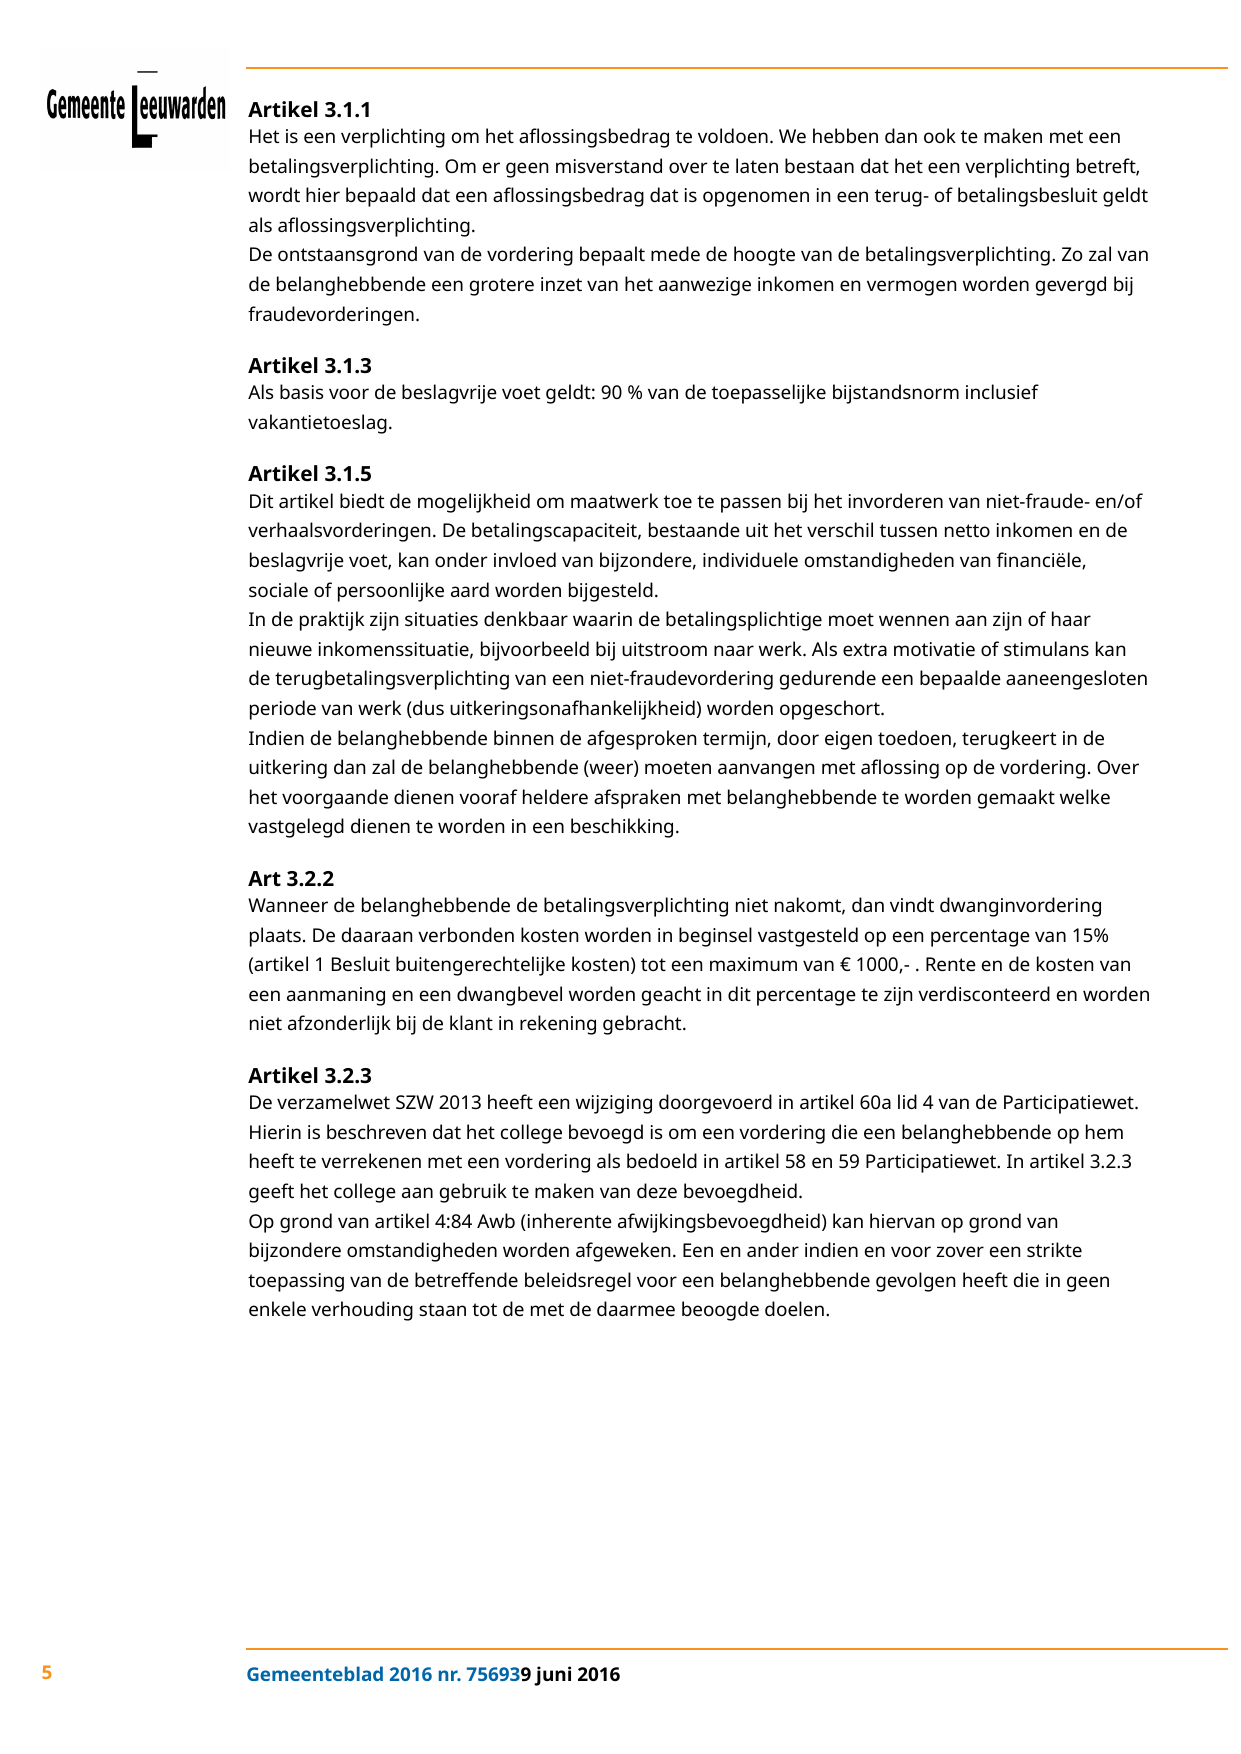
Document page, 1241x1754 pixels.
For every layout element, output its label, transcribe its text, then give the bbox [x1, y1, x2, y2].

text Indien de belanghebbende binnen de afgesproken termijn, door eigen toedoen, terugkeert in de uitkering dan zal de belanghebbende (weer) moeten aanvangen met aflossing op de vordering. Over het voorgaande dienen vooraf heldere afspraken met belanghebbende te worden gemaakt welke vastgelegd dienen te worden in een beschikking. [248, 725, 1152, 839]
text Art 3.2.2 [248, 864, 1152, 892]
text De verzamelwet SZW 2013 heeft een wijziging doorgevoerd in artikel 60a lid 4 van de Participatiewet. Hierin is beschreven dat het college bevoegd is om een vordering die een belanghebbende op hem heeft te verrekenen met een vordering als bedoeld in artikel 58 en 59 Participatiewet. In artikel 3.2.3 geeft het college aan gebruik te maken van deze bevoegdheid. [248, 1089, 1152, 1204]
text Als basis voor de beslagvrije voet geldt: 90 % van de toepasselijke bijstandsnorm inclusief vakantietoeslag. [248, 379, 1152, 435]
text In de praktijk zijn situaties denkbaar waarin de betalingsplichtige moet wennen aan zijn of haar nieuwe inkomenssituatie, bijvoorbeeld bij uitstroom naar werk. Als extra motivatie of stimulans kan de terugbetalingsverplichting van een niet-fraudevordering gedurende een bepaalde aaneengesloten periode van werk (dus uitkeringsonafhankelijkheid) worden opgeschort. [248, 606, 1152, 721]
text Op grond van artikel 4:84 Awb (inherente afwijkingsbevoegdheid) kan hiervan op grond van bijzondere omstandigheden worden afgeweken. Een en ander indien en voor zover een strikte toepassing van de betreffende beleidsregel voor een belanghebbende gevolgen heeft die in geen enkele verhouding staan tot de met de daarmee beoogde doelen. [248, 1208, 1152, 1322]
text Artikel 3.1.3 [248, 351, 1152, 379]
text Artikel 3.1.5 [248, 459, 1152, 488]
picture [41, 47, 231, 172]
text De ontstaansgrond van de vordering bepaalt mede de hoogte van de betalingsverplichting. Zo zal van de belanghebbende een grotere inzet van het aanwezige inkomen en vermogen worden gevergd bij fraudevorderingen. [248, 242, 1152, 326]
text Het is een verplichting om het aflossingsbedrag te voldoen. We hebben dan ook te maken met een betalingsverplichting. Om er geen misverstand over te laten bestaan dat het een verplichting betreft, wordt hier bepaald dat een aflossingsbedrag dat is opgenomen in een terug- of betalingsbesluit geldt als aflossingsverplichting. [248, 123, 1152, 238]
text Dit artikel biedt de mogelijkheid om maatwerk toe te passen bij het invorderen van niet-fraude- en/of verhaalsvorderingen. De betalingscapaciteit, bestaande uit het verschil tussen netto inkomen en de beslagvrije voet, kan onder invloed van bijzondere, individuele omstandigheden van financiële, sociale of persoonlijke aard worden bijgesteld. [248, 488, 1152, 602]
text Artikel 3.2.3 [248, 1061, 1152, 1089]
text Wanneer de belanghebbende de betalingsverplichting niet nakomt, dan vindt dwanginvordering plaats. De daaraan verbonden kosten worden in beginsel vastgesteld op een percentage van 15% (artikel 1 Besluit buitengerechtelijke kosten) tot een maximum van € 1000,- . Rente en de kosten van een aanmaning en een dwangbevel worden geacht in dit percentage te zijn verdisconteerd en worden niet afzonderlijk bij de klant in rekening gebracht. [248, 892, 1152, 1036]
text Artikel 3.1.1 [248, 95, 1152, 123]
